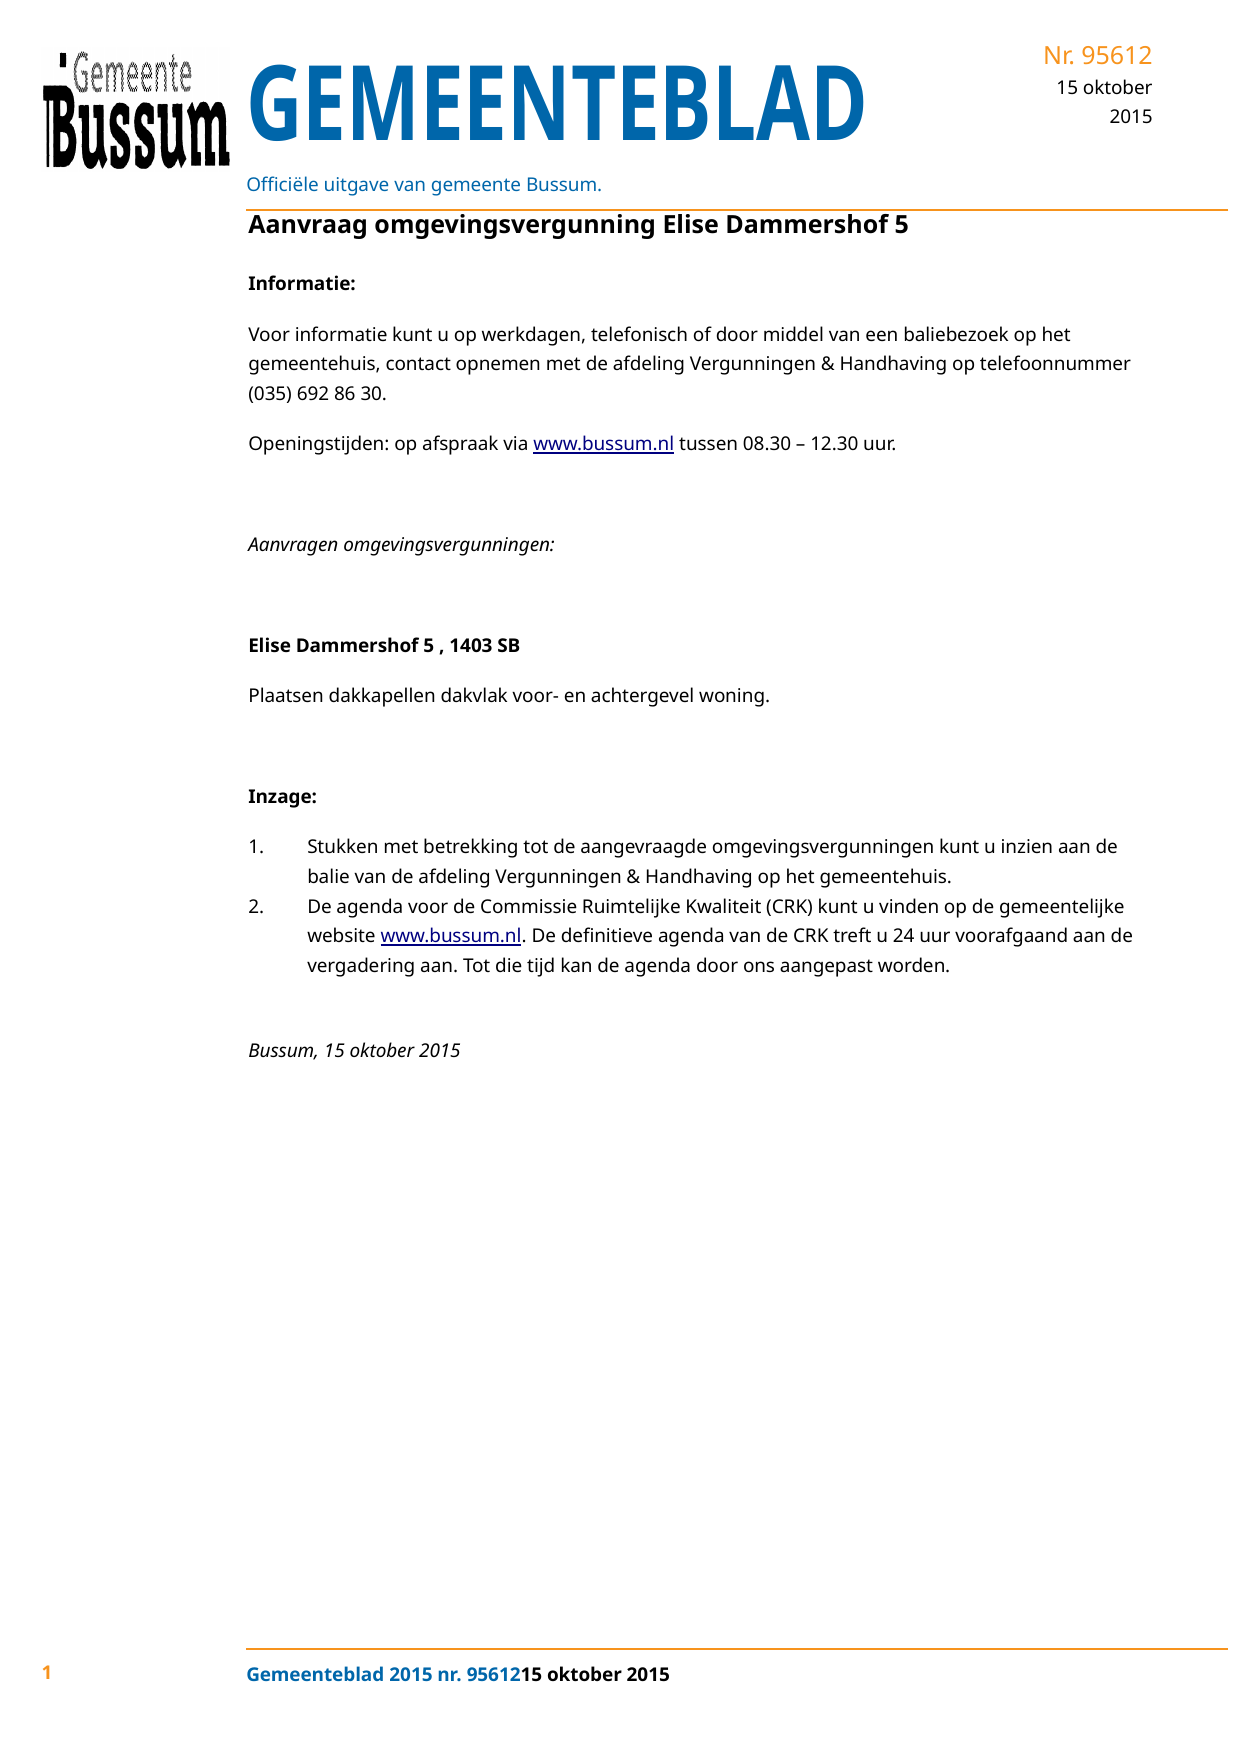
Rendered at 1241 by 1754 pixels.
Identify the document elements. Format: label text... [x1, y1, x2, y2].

picture [41, 47, 231, 172]
text Openingstijden: op afspraak via www.bussum.nl tussen 08.30 – 12.30 uur. [248, 430, 1152, 456]
text Voor informatie kunt u op werkdagen, telefonisch of door middel van een baliebezoek op het gemeentehuis, contact opnemen met de afdeling Vergunningen & Handhaving op telefoonnummer (035) 692 86 30. [248, 321, 1152, 406]
text Aanvragen omgevingsvergunningen: [248, 531, 1152, 557]
text Plaatsen dakkapellen dakvlak voor- en achtergevel woning. [248, 682, 1152, 708]
text Elise Dammershof 5 , 1403 SB [248, 632, 1152, 658]
text Informatie: [248, 270, 1152, 296]
text Bussum, 15 oktober 2015 [248, 1037, 1152, 1063]
text Aanvraag omgevingsvergunning Elise Dammershof 5 [248, 211, 1152, 241]
list De agenda voor de Commissie Ruimtelijke Kwaliteit (CRK) kunt u vinden op de gemeentelijke website www.bussum.nl. De definitieve agenda van de CRK treft u 24 uur voorafgaand aan de vergadering aan. Tot die tijd kan de agenda door ons aangepast worden. [248, 893, 1152, 978]
text Inzage: [248, 783, 1152, 809]
list Stukken met betrekking tot de aangevraagde omgevingsvergunningen kunt u inzien aan de balie van de afdeling Vergunningen & Handhaving op het gemeentehuis. [248, 834, 1152, 889]
